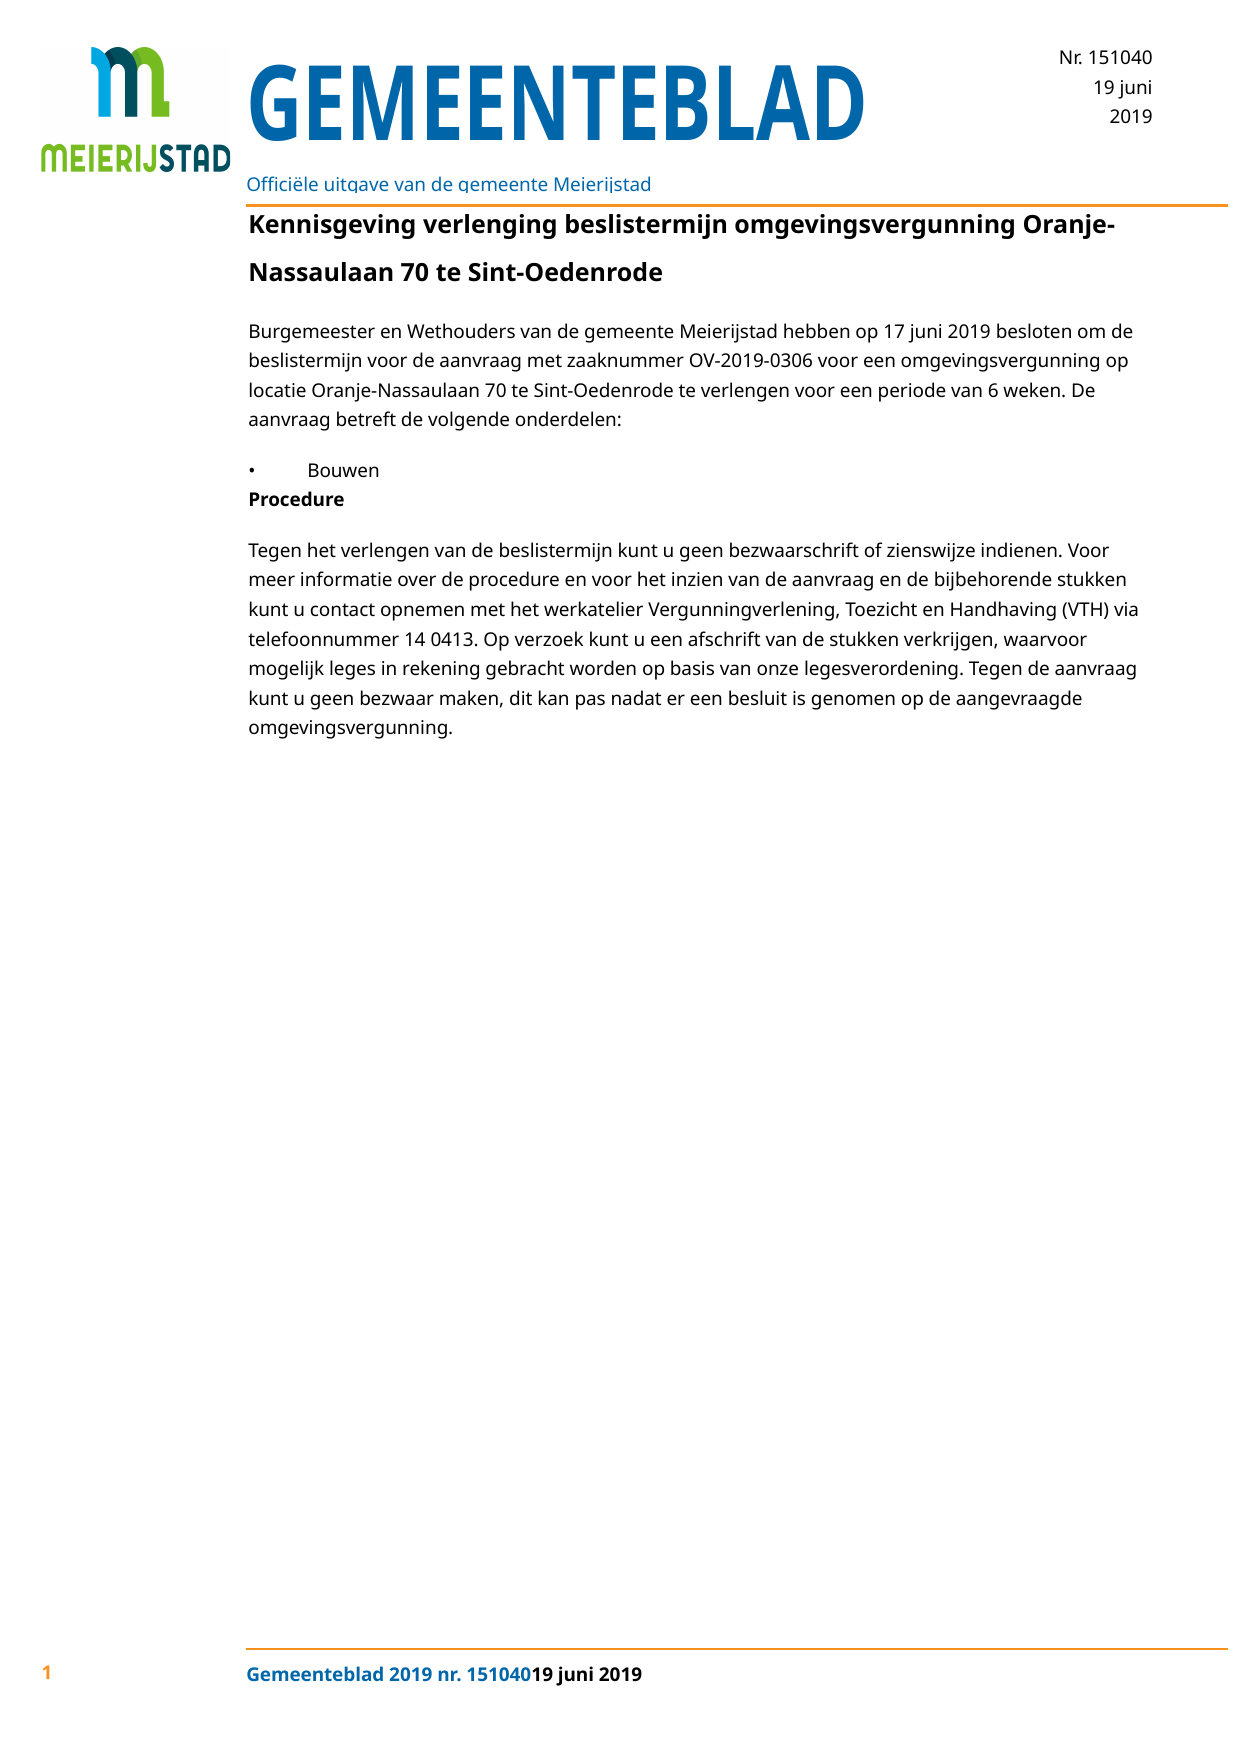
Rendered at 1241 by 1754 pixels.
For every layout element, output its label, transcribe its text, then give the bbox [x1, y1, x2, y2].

list Bouwen [248, 457, 1152, 483]
text Kennisgeving verlenging beslistermijn omgevingsvergunning Oranje-Nassaulaan 70 te Sint-Oedenrode [248, 207, 1152, 288]
text Procedure [248, 487, 1152, 512]
picture [41, 47, 231, 172]
text Tegen het verlengen van de beslistermijn kunt u geen bezwaarschrift of zienswijze indienen. Voor meer informatie over de procedure en voor het inzien van de aanvraag en de bijbehorende stukken kunt u contact opnemen met het werkatelier Vergunningverlening, Toezicht en Handhaving (VTH) via telefoonnummer 14 0413. Op verzoek kunt u een afschrift van de stukken verkrijgen, waarvoor mogelijk leges in rekening gebracht worden op basis van onze legesverordening. Tegen de aanvraag kunt u geen bezwaar maken, dit kan pas nadat er een besluit is genomen op de aangevraagde omgevingsvergunning. [248, 537, 1152, 740]
text Burgemeester en Wethouders van de gemeente Meierijstad hebben op 17 juni 2019 besloten om de beslistermijn voor de aanvraag met zaaknummer OV-2019-0306 voor een omgevingsvergunning op locatie Oranje-Nassaulaan 70 te Sint-Oedenrode te verlengen voor een periode van 6 weken. De aanvraag betreft de volgende onderdelen: [248, 318, 1152, 432]
